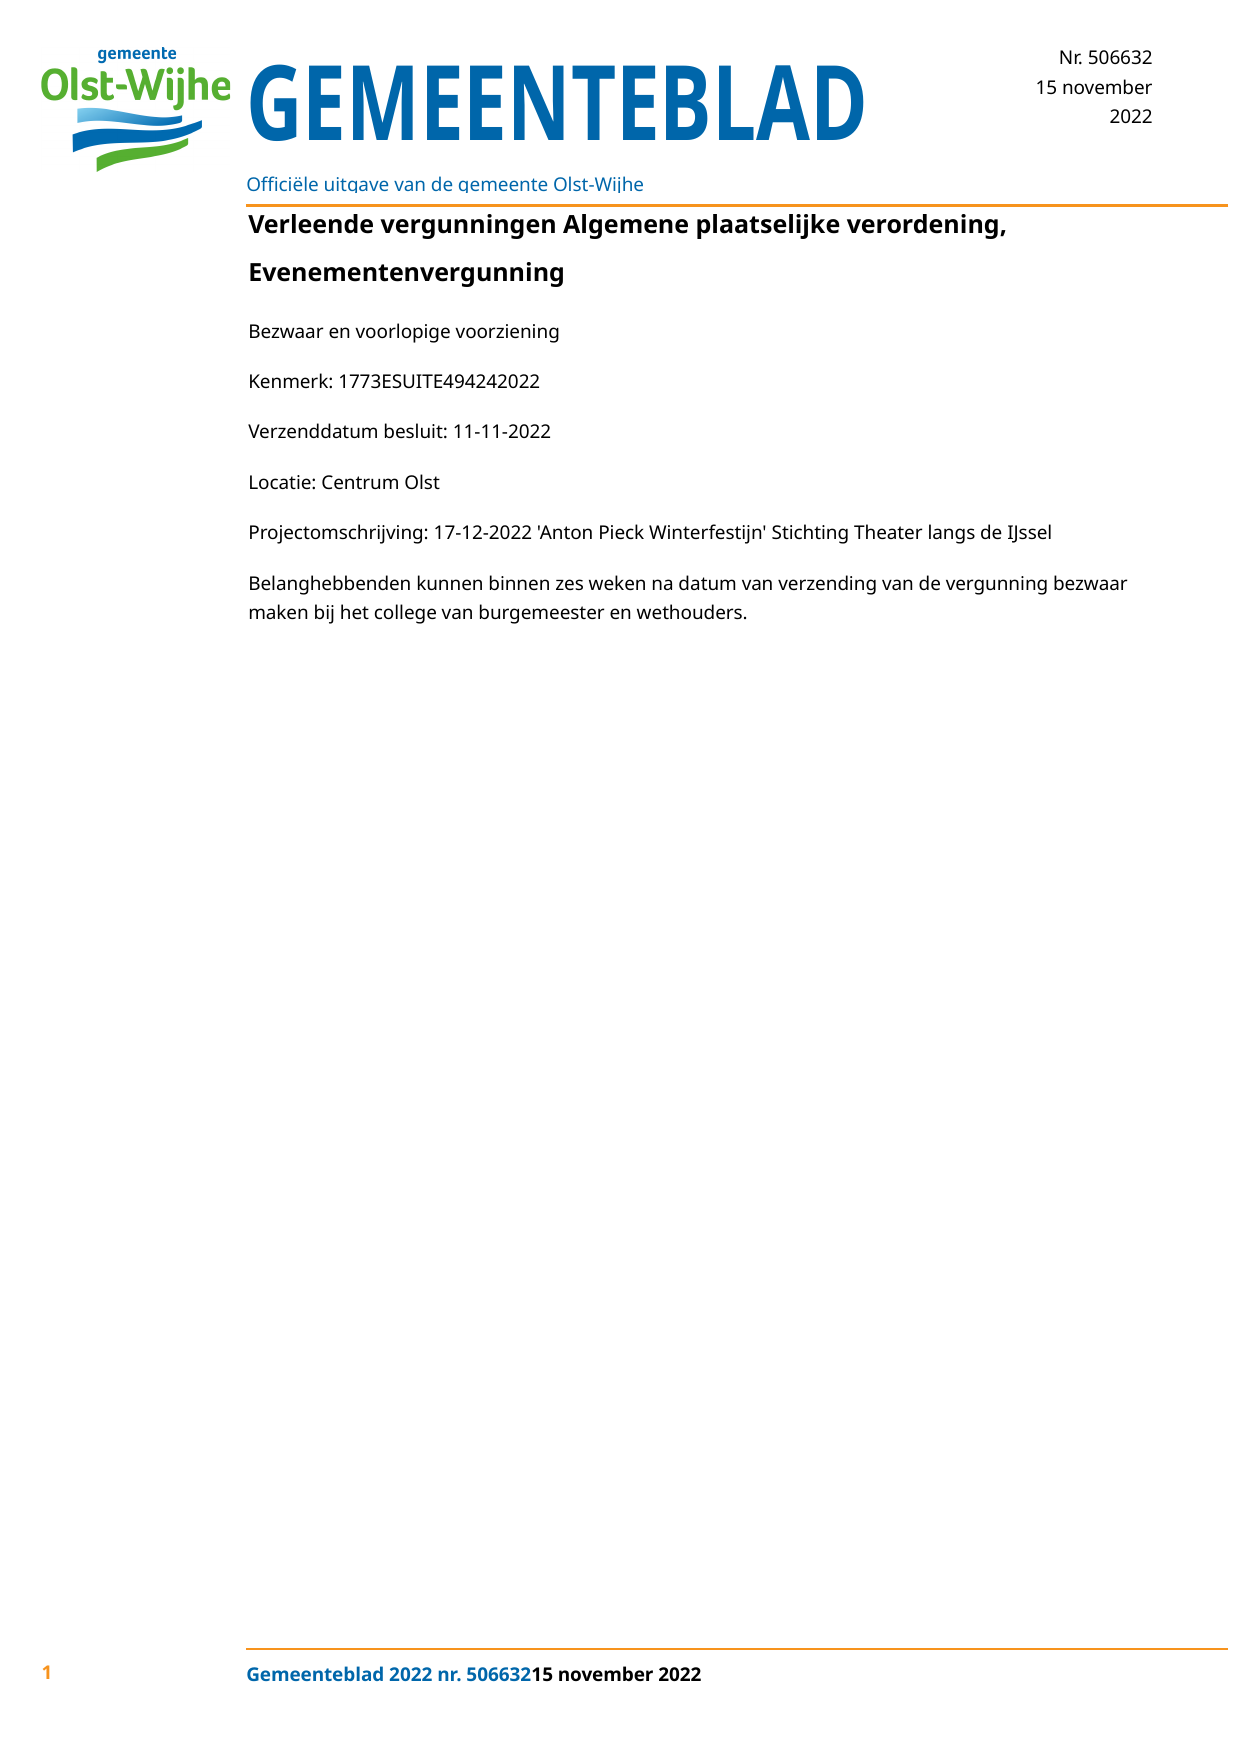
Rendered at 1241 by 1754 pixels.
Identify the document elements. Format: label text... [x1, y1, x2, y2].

text Projectomschrijving: 17-12-2022 'Anton Pieck Winterfestijn' Stichting Theater langs de IJssel [248, 519, 1152, 545]
picture [41, 47, 231, 172]
text Bezwaar en voorlopige voorziening [248, 318, 1152, 344]
text Kenmerk: 1773ESUITE494242022 [248, 368, 1152, 394]
text Belanghebbenden kunnen binnen zes weken na datum van verzending van de vergunning bezwaar maken bij het college van burgemeester en wethouders. [248, 570, 1152, 625]
text Verleende vergunningen Algemene plaatselijke verordening, Evenementenvergunning [248, 207, 1152, 288]
text Locatie: Centrum Olst [248, 469, 1152, 495]
text Verzenddatum besluit: 11-11-2022 [248, 419, 1152, 444]
